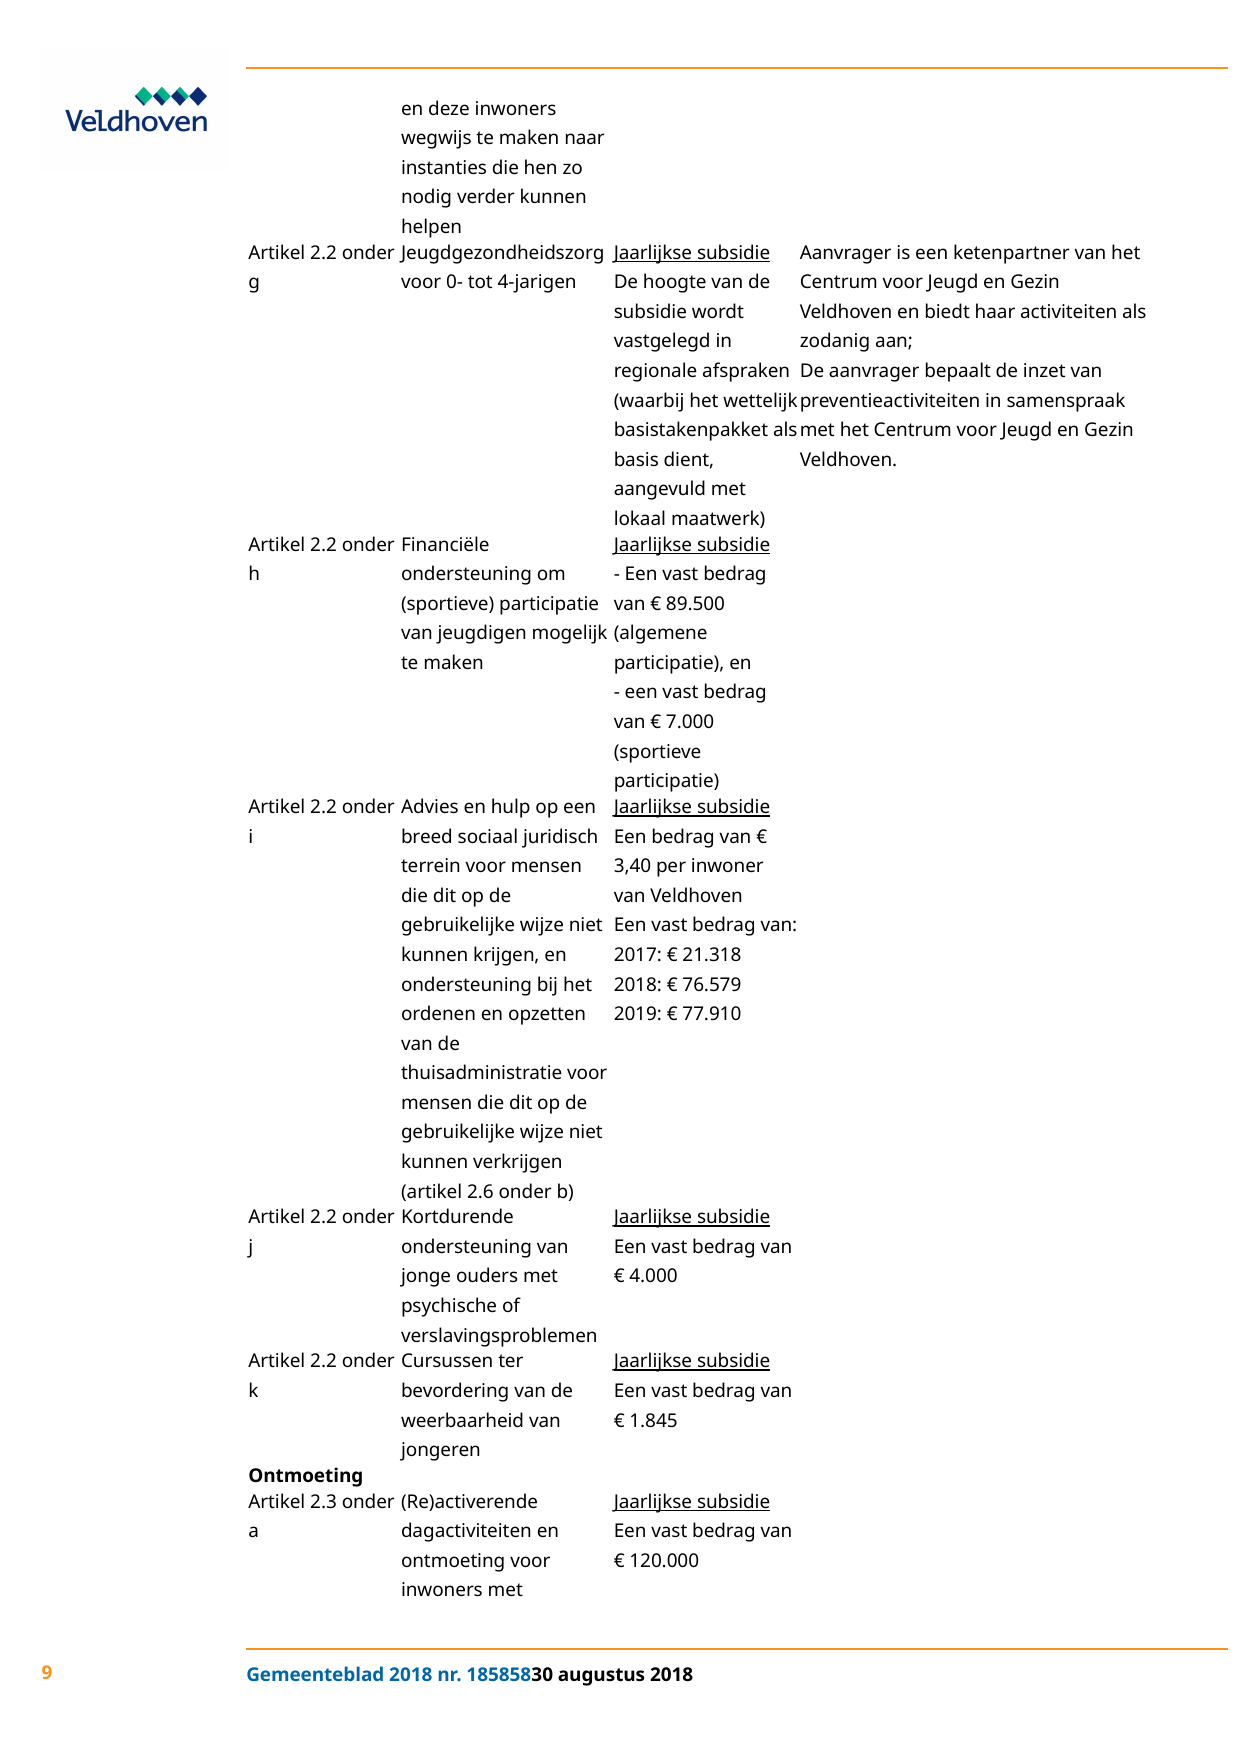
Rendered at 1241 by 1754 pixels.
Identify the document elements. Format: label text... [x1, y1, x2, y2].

table_cell [800, 793, 1152, 1203]
picture [41, 47, 231, 172]
table_cell [800, 1348, 1152, 1462]
table_cell Cursussen ter bevordering van de weerbaarheid van jongeren [401, 1348, 613, 1462]
table_cell Artikel 2.2 onder h [248, 531, 401, 793]
table_cell (Re)activerende dagactiviteiten en ontmoeting voor inwoners met [401, 1488, 613, 1602]
table_cell Jaarlijkse subsidie De hoogte van de subsidie wordt vastgelegd in regionale afspraken (waarbij het wettelijk basistakenpakket als basis dient, aangevuld met lokaal maatwerk) [614, 239, 799, 531]
table_cell Artikel 2.3 onder a [248, 1488, 401, 1602]
table_cell Kortdurende ondersteuning van jonge ouders met psychische of verslavingsproblemen [401, 1204, 613, 1348]
table_cell Aanvrager is een ketenpartner van het Centrum voor Jeugd en Gezin Veldhoven en biedt haar activiteiten als zodanig aan; De aanvrager bepaalt de inzet van preventieactiviteiten in samenspraak met het Centrum voor Jeugd en Gezin Veldhoven. [800, 239, 1152, 531]
table_cell Jaarlijkse subsidie Een vast bedrag van € 1.845 [614, 1348, 799, 1462]
table_cell Jaarlijkse subsidie Een bedrag van € 3,40 per inwoner van Veldhoven Een vast bedrag van: 2017: € 21.318 2018: € 76.579 2019: € 77.910 [614, 793, 799, 1203]
table_cell [248, 95, 401, 239]
table_cell [800, 1488, 1152, 1602]
table_cell Jaarlijkse subsidie Een vast bedrag van € 120.000 [614, 1488, 799, 1602]
table_cell Artikel 2.2 onder i [248, 793, 401, 1203]
table_cell Jaarlijkse subsidie - Een vast bedrag van € 89.500 (algemene participatie), en - een vast bedrag van € 7.000 (sportieve participatie) [614, 531, 799, 793]
table_cell Artikel 2.2 onder j [248, 1204, 401, 1348]
table_cell Artikel 2.2 onder k [248, 1348, 401, 1462]
table_cell [614, 95, 799, 239]
table_cell Jeugdgezondheidszorg voor 0- tot 4-jarigen [401, 239, 613, 531]
table_cell Financiële ondersteuning om (sportieve) participatie van jeugdigen mogelijk te maken [401, 531, 613, 793]
table_cell [800, 1204, 1152, 1348]
table_cell en deze inwoners wegwijs te maken naar instanties die hen zo nodig verder kunnen helpen [401, 95, 613, 239]
table_cell Advies en hulp op een breed sociaal juridisch terrein voor mensen die dit op de gebruikelijke wijze niet kunnen krijgen, en ondersteuning bij het ordenen en opzetten van de thuisadministratie voor mensen die dit op de gebruikelijke wijze niet kunnen verkrijgen (artikel 2.6 onder b) [401, 793, 613, 1203]
table_cell Jaarlijkse subsidie Een vast bedrag van € 4.000 [614, 1204, 799, 1348]
table_cell [800, 531, 1152, 793]
table_cell [800, 95, 1152, 239]
table_cell Artikel 2.2 onder g [248, 239, 401, 531]
table_cell Ontmoeting [248, 1462, 1152, 1488]
